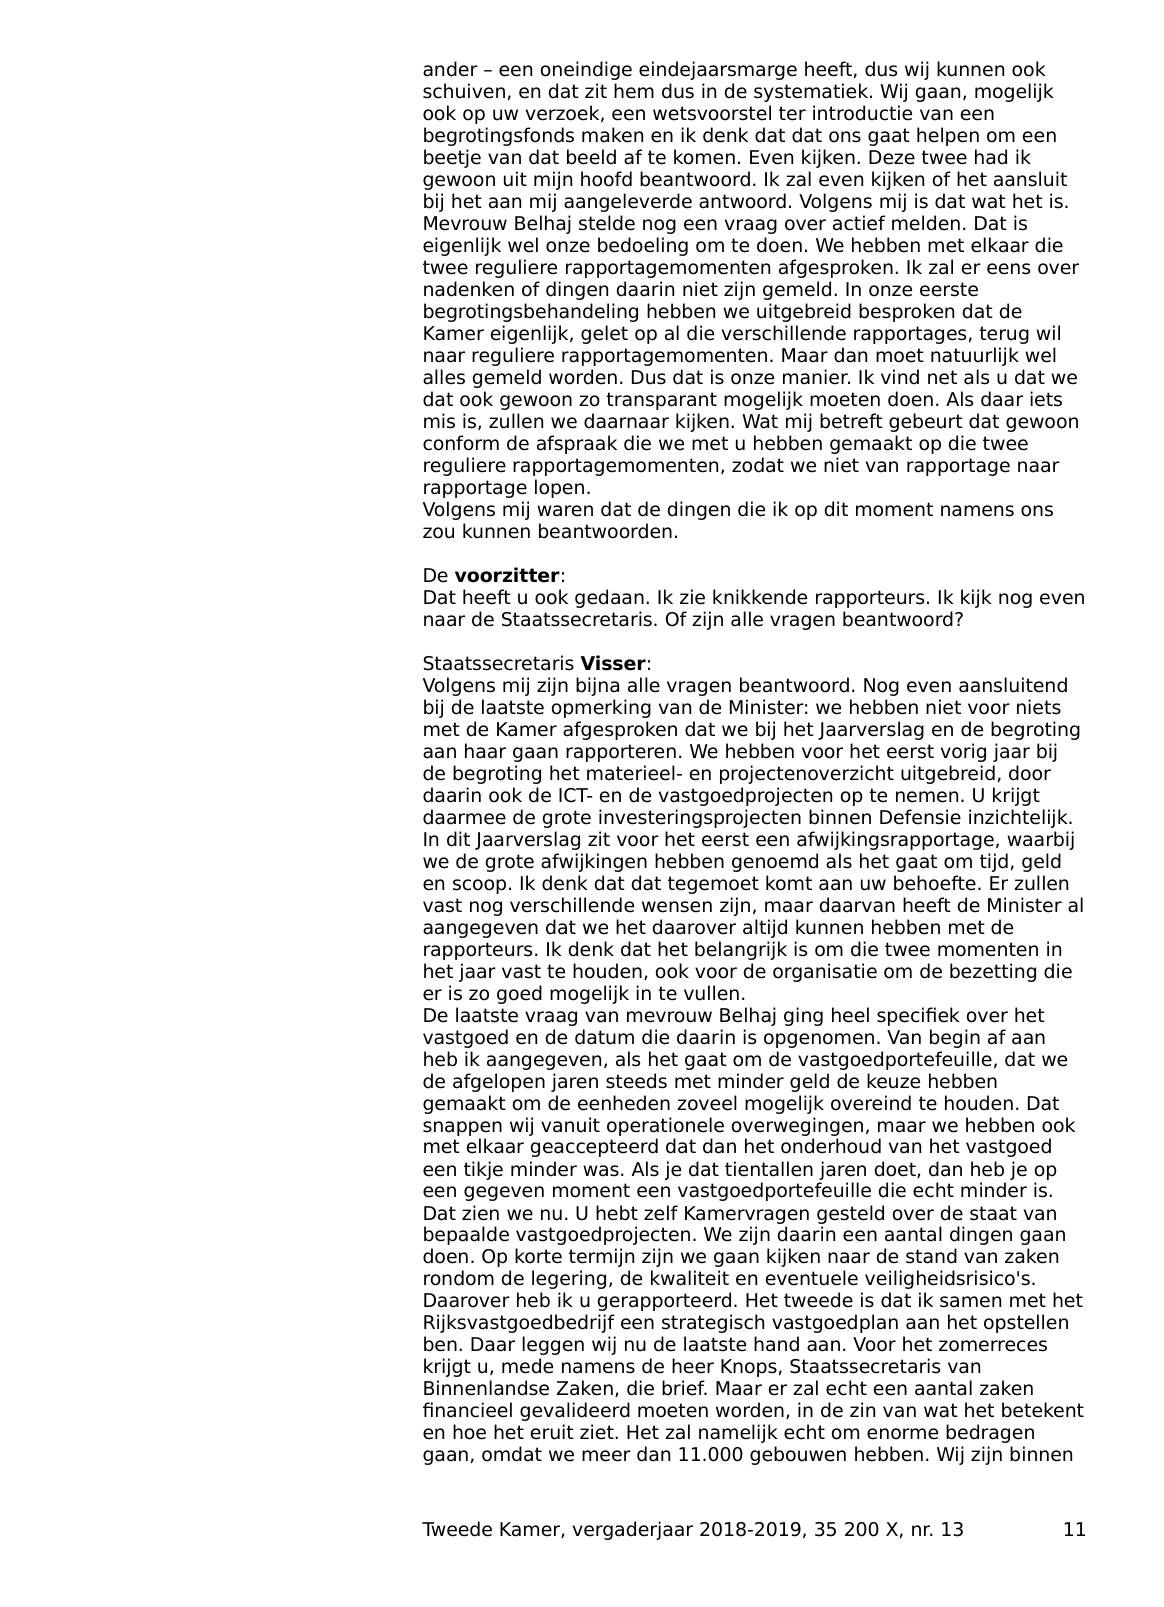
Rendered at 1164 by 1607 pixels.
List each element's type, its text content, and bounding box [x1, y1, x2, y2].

text De voorzitter: [422, 565, 1087, 587]
text De laatste vraag van mevrouw Belhaj ging heel specifiek over het vastgoed en de datum die daarin is opgenomen. Van begin af aan heb ik aangegeven, als het gaat om de vastgoedportefeuille, dat we de afgelopen jaren steeds met minder geld de keuze hebben gemaakt om de eenheden zoveel mogelijk overeind te houden. Dat snappen wij vanuit operationele overwegingen, maar we hebben ook met elkaar geaccepteerd dat dan het onderhoud van het vastgoed een tikje minder was. Als je dat tientallen jaren doet, dan heb je op een gegeven moment een vastgoedportefeuille die echt minder is. Dat zien we nu. U hebt zelf Kamervragen gesteld over de staat van bepaalde vastgoedprojecten. We zijn daarin een aantal dingen gaan doen. Op korte termijn zijn we gaan kijken naar de stand van zaken rondom de legering, de kwaliteit en eventuele veiligheidsrisico's. Daarover heb ik u gerapporteerd. Het tweede is dat ik samen met het Rijksvastgoedbedrijf een strategisch vastgoedplan aan het opstellen ben. Daar leggen wij nu de laatste hand aan. Voor het zomerreces krijgt u, mede namens de heer Knops, Staatssecretaris van Binnenlandse Zaken, die brief. Maar er zal echt een aantal zaken financieel gevalideerd moeten worden, in de zin van wat het betekent en hoe het eruit ziet. Het zal namelijk echt om enorme bedragen gaan, omdat we meer dan 11.000 gebouwen hebben. Wij zijn binnen [422, 1004, 1087, 1466]
text Volgens mij waren dat de dingen die ik op dit moment namens ons zou kunnen beantwoorden. [422, 499, 1087, 543]
text Staatssecretaris Visser: [422, 653, 1087, 675]
text Dat heeft u ook gedaan. Ik zie knikkende rapporteurs. Ik kijk nog even naar de Staatssecretaris. Of zijn alle vragen beantwoord? [422, 587, 1087, 631]
text ander – een oneindige eindejaarsmarge heeft, dus wij kunnen ook schuiven, en dat zit hem dus in de systematiek. Wij gaan, mogelijk ook op uw verzoek, een wetsvoorstel ter introductie van een begrotingsfonds maken en ik denk dat dat ons gaat helpen om een beetje van dat beeld af te komen. Even kijken. Deze twee had ik gewoon uit mijn hoofd beantwoord. Ik zal even kijken of het aansluit bij het aan mij aangeleverde antwoord. Volgens mij is dat wat het is. Mevrouw Belhaj stelde nog een vraag over actief melden. Dat is eigenlijk wel onze bedoeling om te doen. We hebben met elkaar die twee reguliere rapportagemomenten afgesproken. Ik zal er eens over nadenken of dingen daarin niet zijn gemeld. In onze eerste begrotingsbehandeling hebben we uitgebreid besproken dat de Kamer eigenlijk, gelet op al die verschillende rapportages, terug wil naar reguliere rapportagemomenten. Maar dan moet natuurlijk wel alles gemeld worden. Dus dat is onze manier. Ik vind net als u dat we dat ook gewoon zo transparant mogelijk moeten doen. Als daar iets mis is, zullen we daarnaar kijken. Wat mij betreft gebeurt dat gewoon conform de afspraak die we met u hebben gemaakt op die twee reguliere rapportagemomenten, zodat we niet van rapportage naar rapportage lopen. [422, 59, 1087, 499]
text Volgens mij zijn bijna alle vragen beantwoord. Nog even aansluitend bij de laatste opmerking van de Minister: we hebben niet voor niets met de Kamer afgesproken dat we bij het Jaarverslag en de begroting aan haar gaan rapporteren. We hebben voor het eerst vorig jaar bij de begroting het materieel- en projectenoverzicht uitgebreid, door daarin ook de ICT- en de vastgoedprojecten op te nemen. U krijgt daarmee de grote investeringsprojecten binnen Defensie inzichtelijk. In dit Jaarverslag zit voor het eerst een afwijkingsrapportage, waarbij we de grote afwijkingen hebben genoemd als het gaat om tijd, geld en scoop. Ik denk dat dat tegemoet komt aan uw behoefte. Er zullen vast nog verschillende wensen zijn, maar daarvan heeft de Minister al aangegeven dat we het daarover altijd kunnen hebben met de rapporteurs. Ik denk dat het belangrijk is om die twee momenten in het jaar vast te houden, ook voor de organisatie om de bezetting die er is zo goed mogelijk in te vullen. [422, 675, 1087, 1004]
